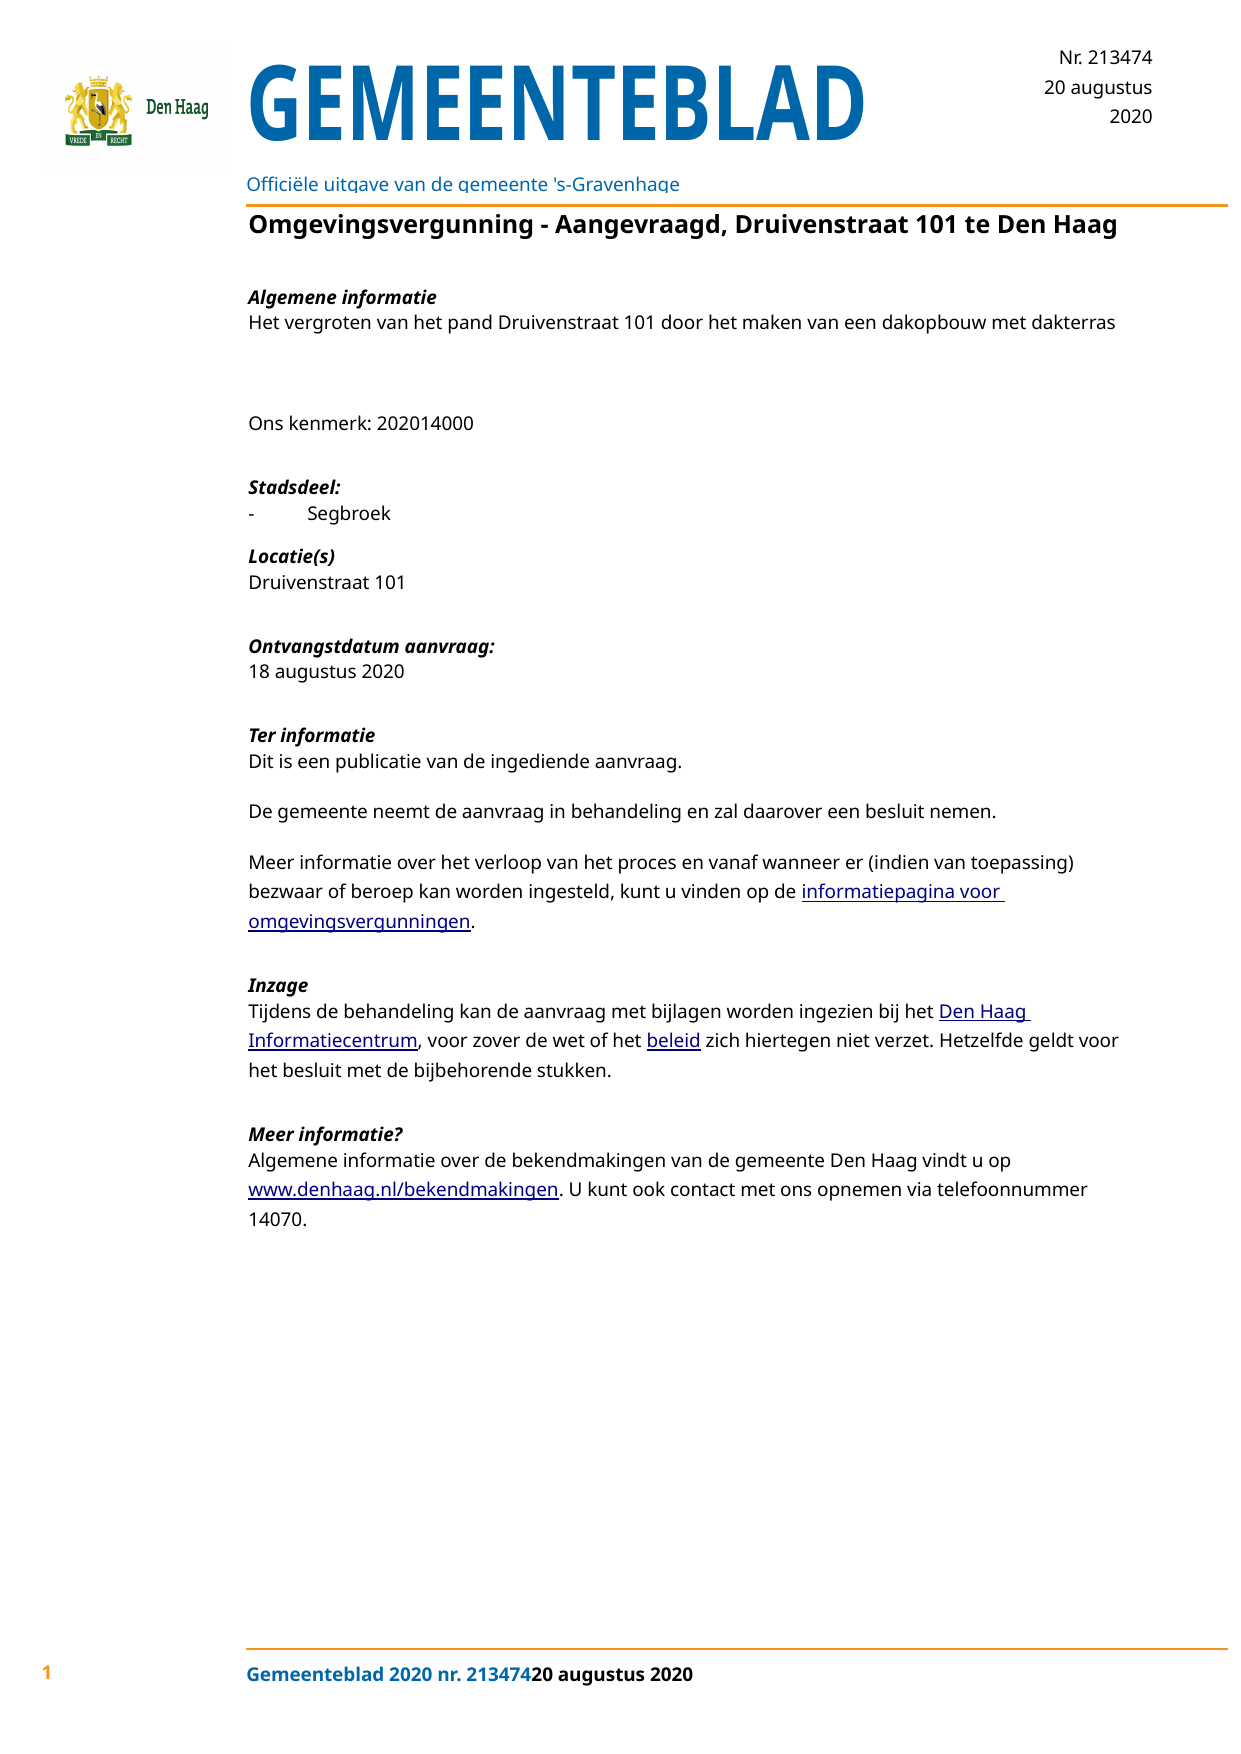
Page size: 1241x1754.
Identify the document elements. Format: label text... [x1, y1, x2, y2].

text Stadsdeel: [248, 474, 1152, 500]
text Ter informatie [248, 723, 1152, 748]
text Ontvangstdatum aanvraag: [248, 633, 1152, 659]
text Het vergroten van het pand Druivenstraat 101 door het maken van een dakopbouw met dakterras [248, 309, 1152, 335]
text Meer informatie over het verloop van het proces en vanaf wanneer er (indien van toepassing) bezwaar of beroep kan worden ingesteld, kunt u vinden op de informatiepagina voor omgevingsvergunningen. [248, 849, 1152, 934]
text Druivenstraat 101 [248, 569, 1152, 595]
text Ons kenmerk: 202014000 [248, 410, 1152, 436]
picture [41, 47, 231, 172]
text Tijdens de behandeling kan de aanvraag met bijlagen worden ingezien bij het Den Haag Informatiecentrum, voor zover de wet of het beleid zich hiertegen niet verzet. Hetzelfde geldt voor het besluit met de bijbehorende stukken. [248, 998, 1152, 1083]
text Meer informatie? [248, 1121, 1152, 1147]
list Segbroek [248, 500, 1152, 526]
text Omgevingsvergunning - Aangevraagd, Druivenstraat 101 te Den Haag [248, 207, 1152, 241]
text Algemene informatie [248, 284, 1152, 309]
text Locatie(s) [248, 543, 1152, 569]
text Inzage [248, 972, 1152, 998]
text 18 augustus 2020 [248, 659, 1152, 684]
text De gemeente neemt de aanvraag in behandeling en zal daarover een besluit nemen. [248, 799, 1152, 824]
text Algemene informatie over de bekendmakingen van de gemeente Den Haag vindt u op www.denhaag.nl/bekendmakingen. U kunt ook contact met ons opnemen via telefoonnummer 14070. [248, 1147, 1152, 1232]
text Dit is een publicatie van de ingediende aanvraag. [248, 748, 1152, 774]
